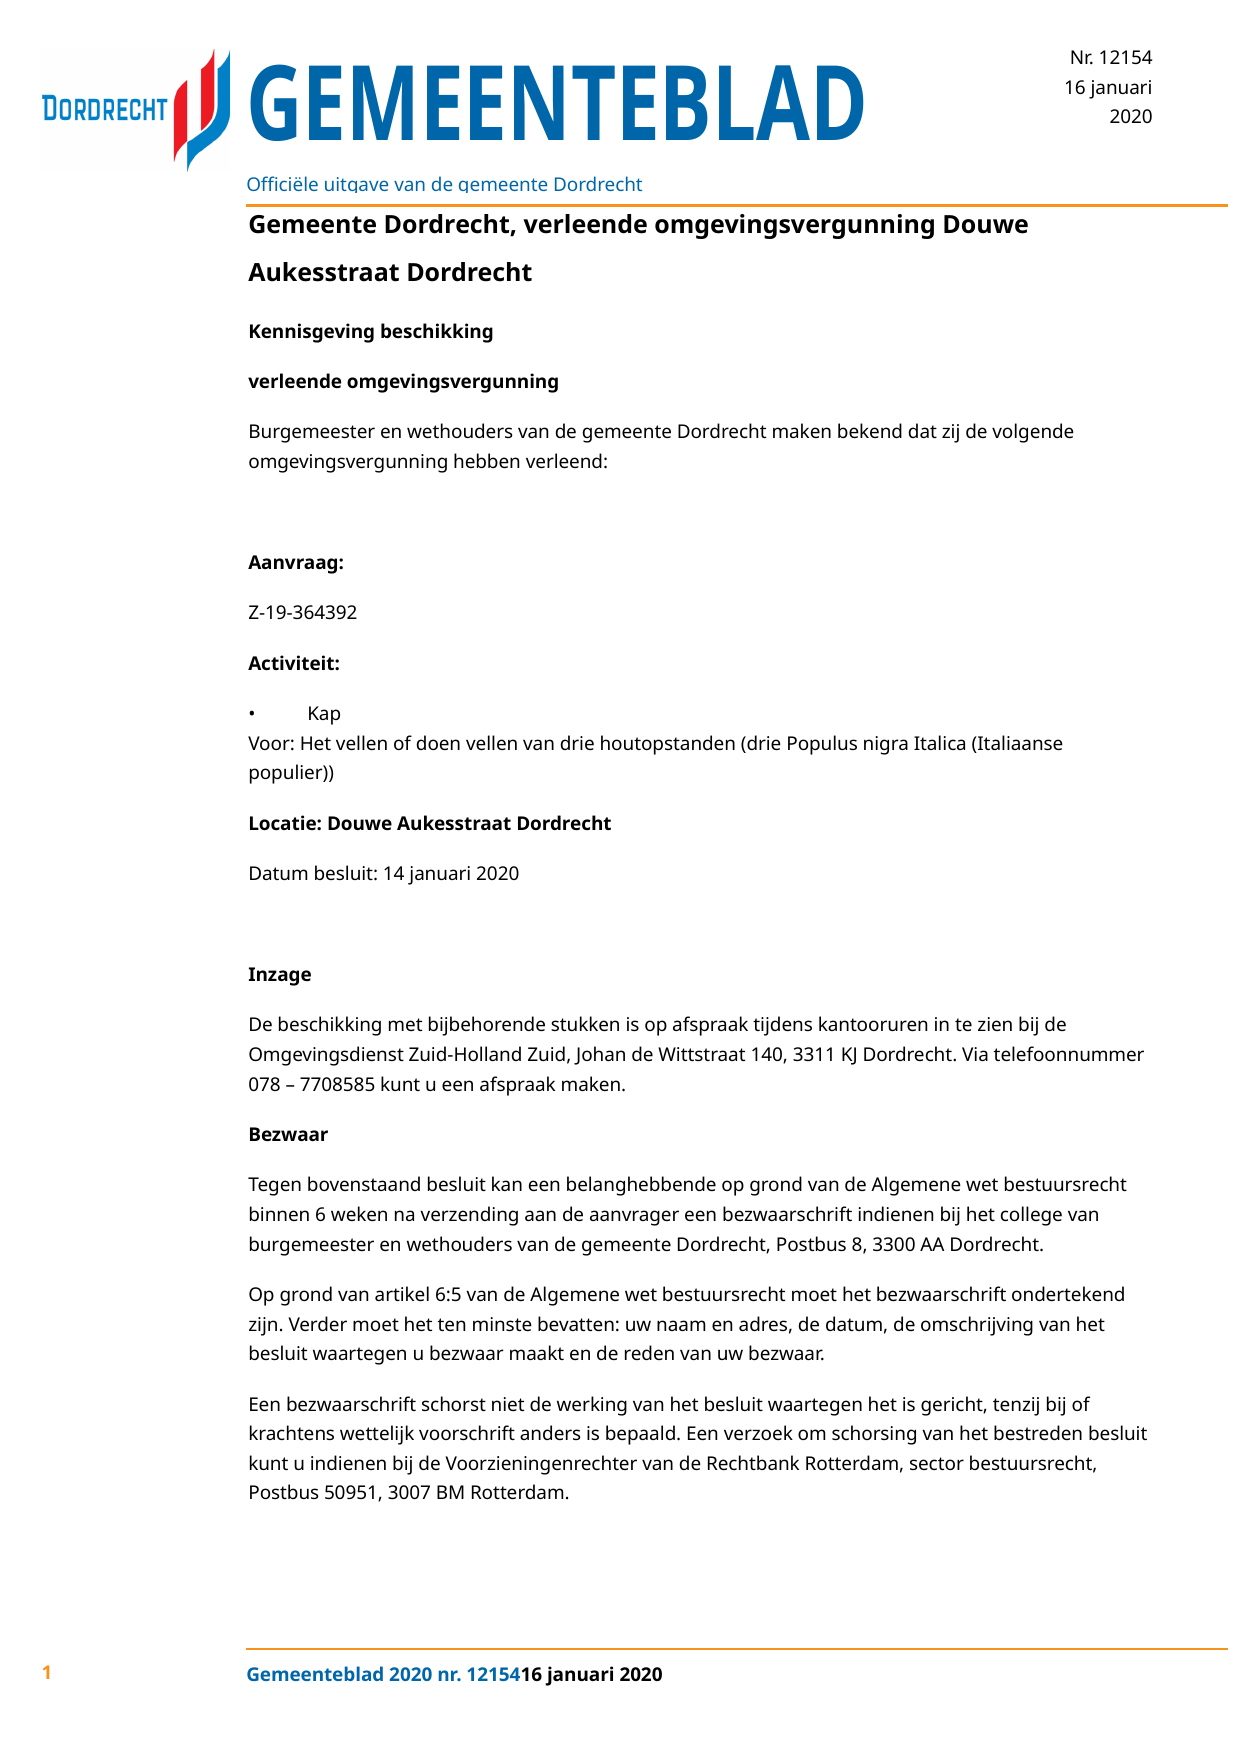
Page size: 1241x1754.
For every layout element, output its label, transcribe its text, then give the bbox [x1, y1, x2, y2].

picture [41, 47, 231, 172]
text Een bezwaarschrift schorst niet de werking van het besluit waartegen het is gericht, tenzij bij of krachtens wettelijk voorschrift anders is bepaald. Een verzoek om schorsing van het bestreden besluit kunt u indienen bij de Voorzieningenrechter van de Rechtbank Rotterdam, sector bestuursrecht, Postbus 50951, 3007 BM Rotterdam. [248, 1391, 1152, 1505]
text Tegen bovenstaand besluit kan een belanghebbende op grond van de Algemene wet bestuursrecht binnen 6 weken na verzending aan de aanvrager een bezwaarschrift indienen bij het college van burgemeester en wethouders van de gemeente Dordrecht, Postbus 8, 3300 AA Dordrecht. [248, 1172, 1152, 1257]
text Voor: Het vellen of doen vellen van drie houtopstanden (drie Populus nigra Italica (Italiaanse populier)) [248, 730, 1152, 785]
text Kennisgeving beschikking [248, 318, 1152, 344]
text Z-19-364392 [248, 599, 1152, 625]
text Inzage [248, 961, 1152, 987]
text Aanvraag: [248, 549, 1152, 575]
text Gemeente Dordrecht, verleende omgevingsvergunning Douwe Aukesstraat Dordrecht [248, 207, 1152, 288]
list Kap [248, 700, 1152, 726]
text verleende omgevingsvergunning [248, 368, 1152, 394]
text Locatie: Douwe Aukesstraat Dordrecht [248, 810, 1152, 836]
text De beschikking met bijbehorende stukken is op afspraak tijdens kantooruren in te zien bij de Omgevingsdienst Zuid-Holland Zuid, Johan de Wittstraat 140, 3311 KJ Dordrecht. Via telefoonnummer 078 – 7708585 kunt u een afspraak maken. [248, 1012, 1152, 1097]
text Burgemeester en wethouders van de gemeente Dordrecht maken bekend dat zij de volgende omgevingsvergunning hebben verleend: [248, 419, 1152, 474]
text Bezwaar [248, 1121, 1152, 1147]
text Op grond van artikel 6:5 van de Algemene wet bestuursrecht moet het bezwaarschrift ondertekend zijn. Verder moet het ten minste bevatten: uw naam en adres, de datum, de omschrijving van het besluit waartegen u bezwaar maakt en de reden van uw bezwaar. [248, 1281, 1152, 1366]
text Activiteit: [248, 650, 1152, 676]
text Datum besluit: 14 januari 2020 [248, 860, 1152, 886]
